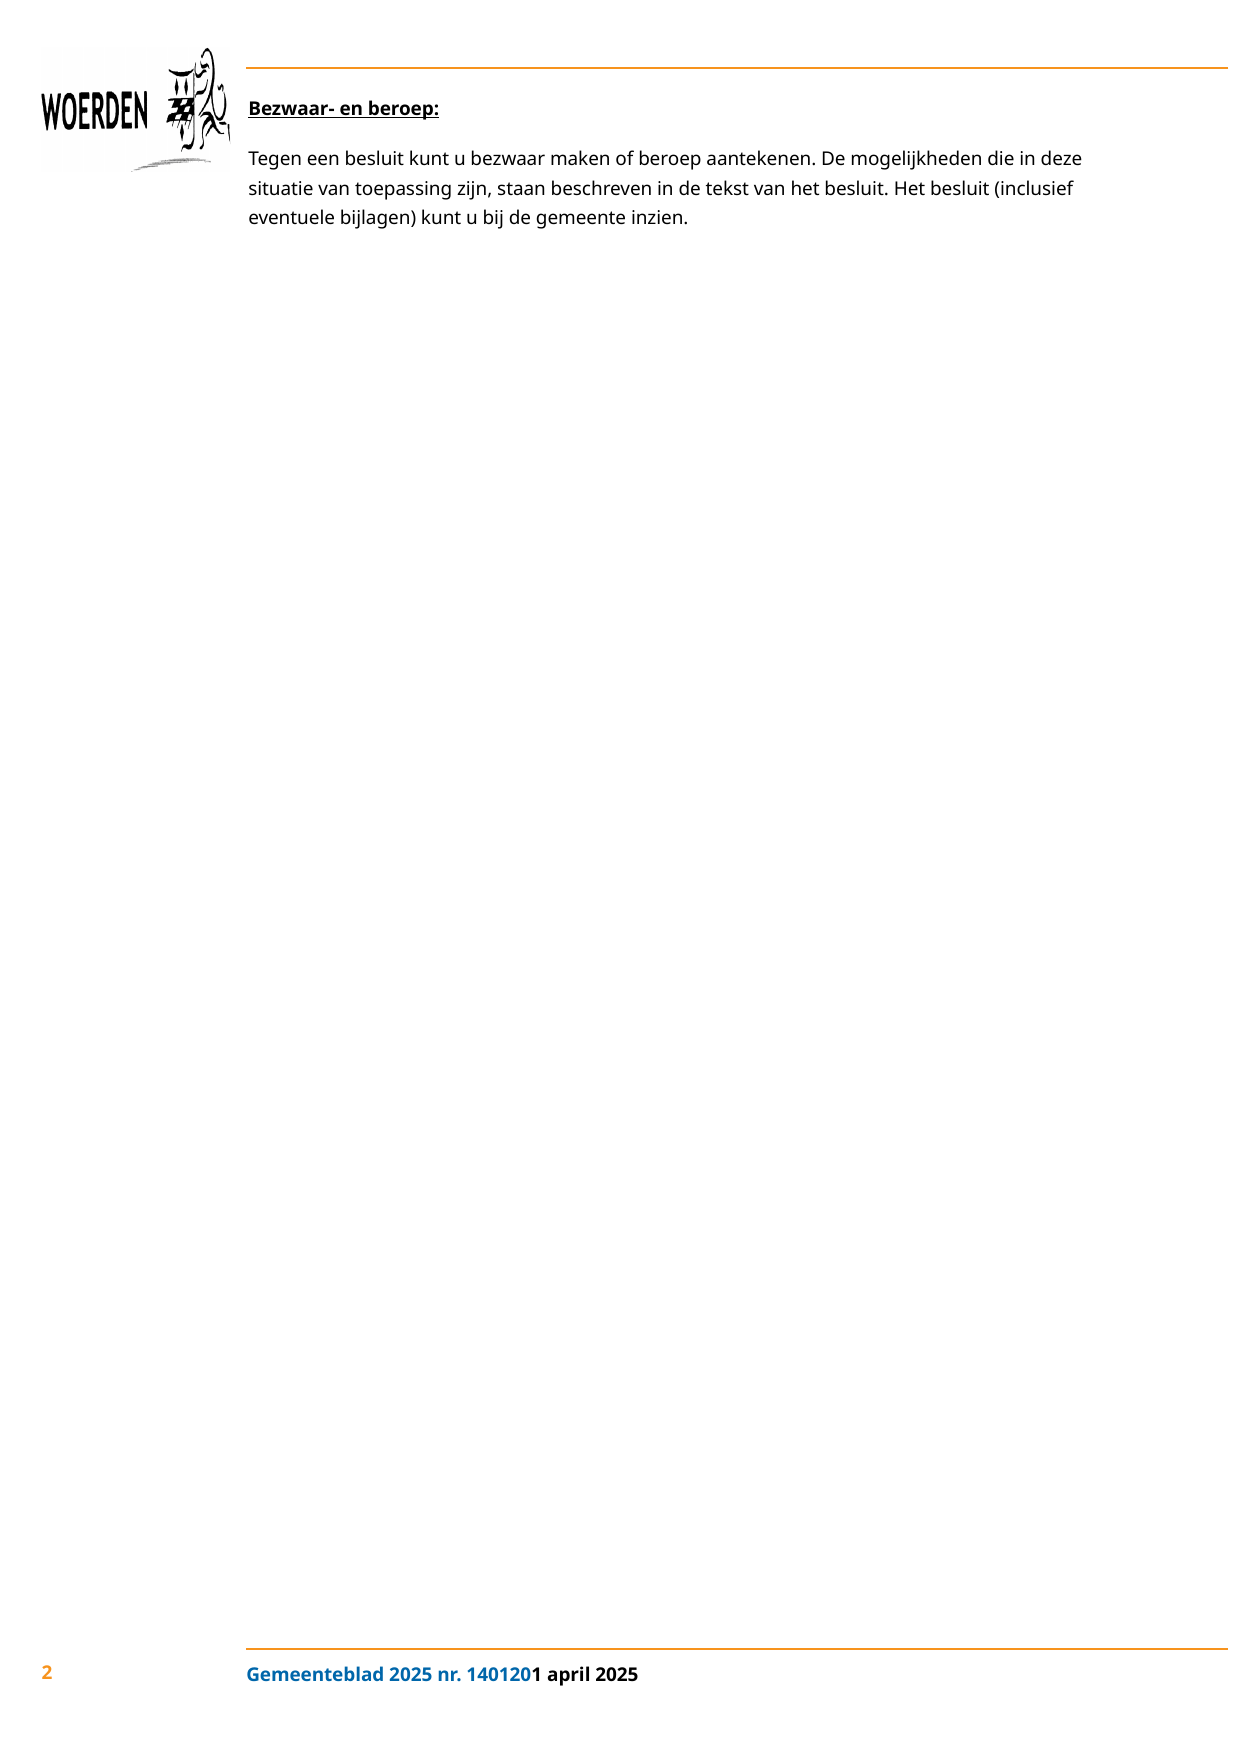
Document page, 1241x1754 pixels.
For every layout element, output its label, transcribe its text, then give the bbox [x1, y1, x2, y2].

text Bezwaar- en beroep: [248, 95, 1152, 121]
text Tegen een besluit kunt u bezwaar maken of beroep aantekenen. De mogelijkheden die in deze situatie van toepassing zijn, staan beschreven in de tekst van het besluit. Het besluit (inclusief eventuele bijlagen) kunt u bij de gemeente inzien. [248, 145, 1152, 230]
picture [41, 47, 231, 172]
